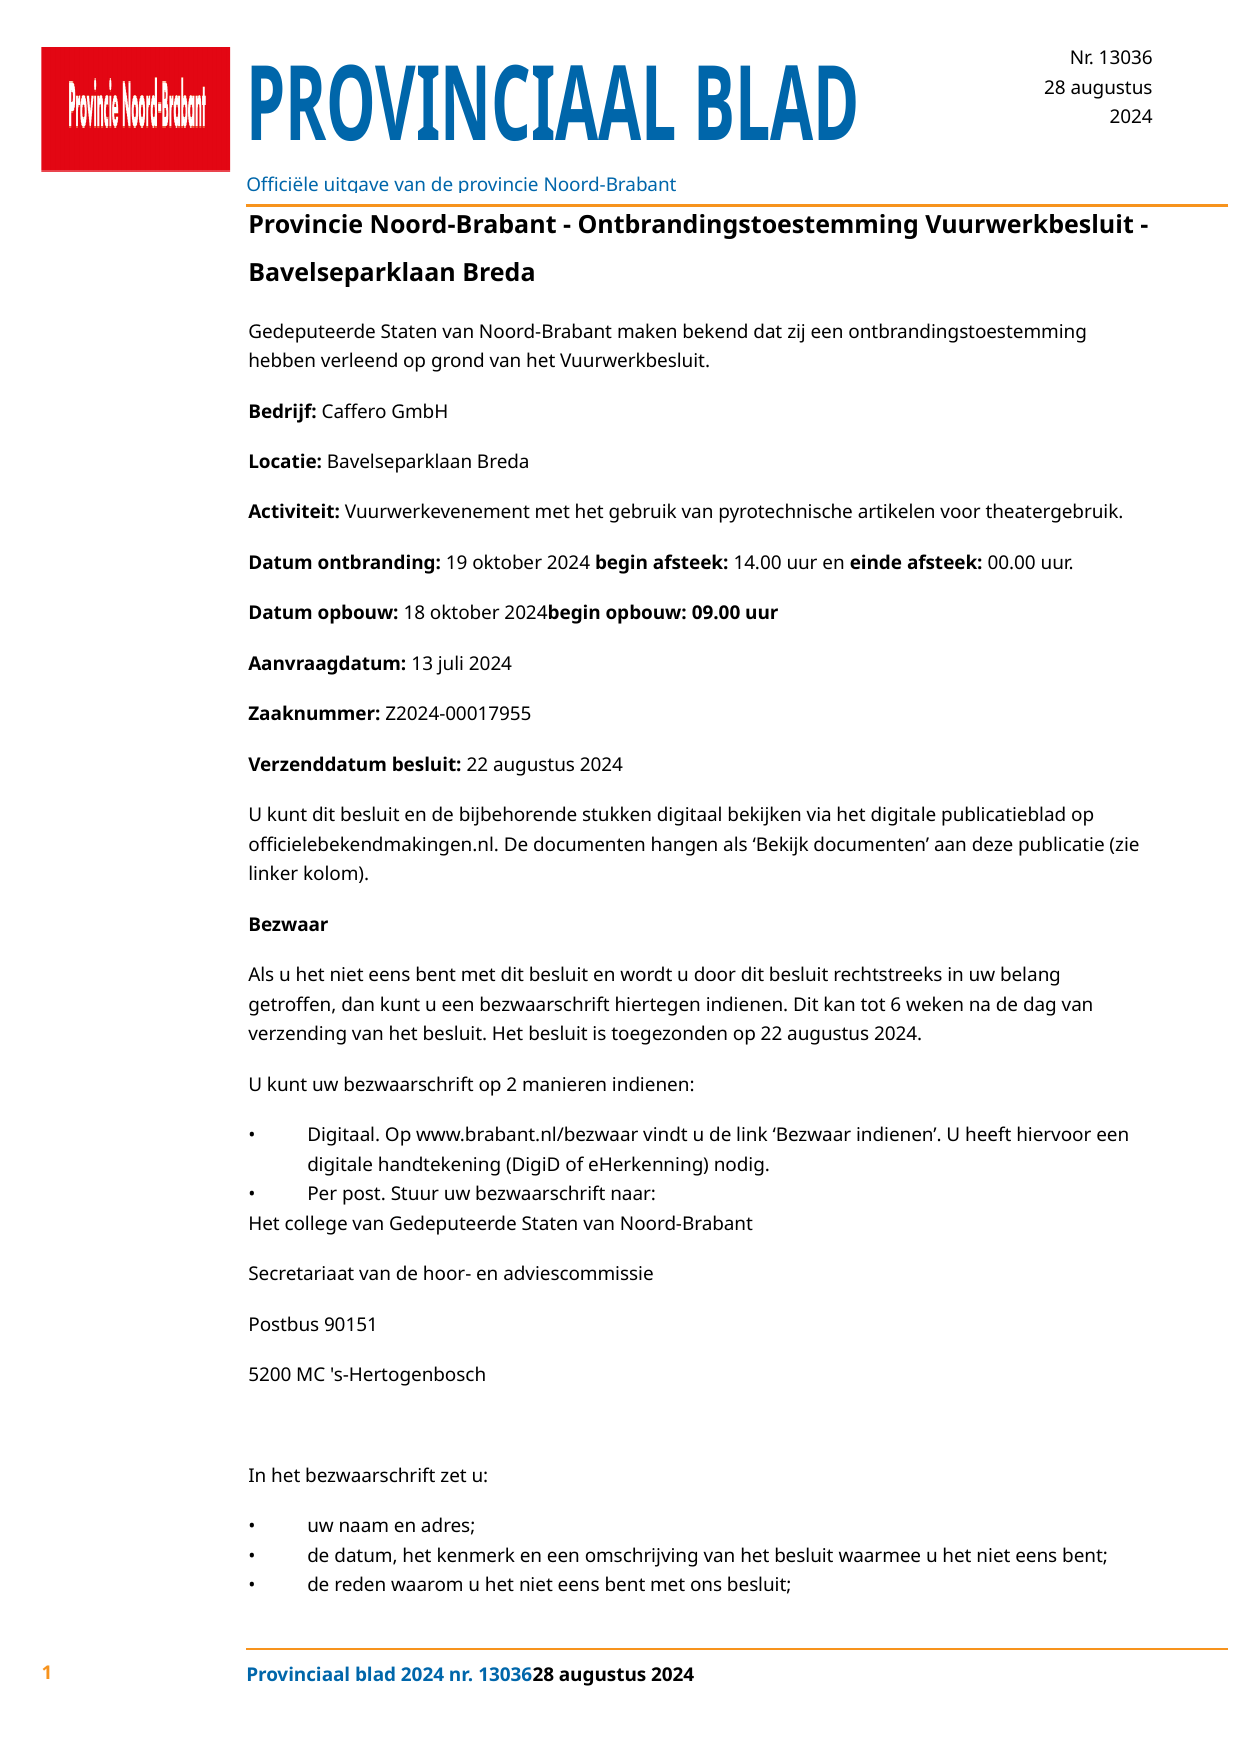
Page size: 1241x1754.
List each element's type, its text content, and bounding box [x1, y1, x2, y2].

text Het college van Gedeputeerde Staten van Noord-Brabant [248, 1210, 1152, 1236]
text Secretariaat van de hoor- en adviescommissie [248, 1260, 1152, 1286]
text Postbus 90151 [248, 1311, 1152, 1337]
text Bedrijf: Caffero GmbH [248, 398, 1152, 424]
text Als u het niet eens bent met dit besluit en wordt u door dit besluit rechtstreeks in uw belang getroffen, dan kunt u een bezwaarschrift hiertegen indienen. Dit kan tot 6 weken na de dag van verzending van het besluit. Het besluit is toegezonden op 22 augustus 2024. [248, 961, 1152, 1046]
text Zaaknummer: Z2024-00017955 [248, 700, 1152, 726]
list uw naam en adres; [248, 1512, 1152, 1538]
text Aanvraagdatum: 13 juli 2024 [248, 650, 1152, 676]
text 5200 MC 's‑Hertogenbosch [248, 1361, 1152, 1387]
text Locatie: Bavelseparklaan Breda [248, 448, 1152, 474]
list Digitaal. Op www.brabant.nl/bezwaar vindt u de link ‘Bezwaar indienen’. U heeft hiervoor een digitale handtekening (DigiD of eHerkenning) nodig. [248, 1121, 1152, 1177]
list de reden waarom u het niet eens bent met ons besluit; [248, 1572, 1152, 1597]
text Verzenddatum besluit: 22 augustus 2024 [248, 751, 1152, 777]
text In het bezwaarschrift zet u: [248, 1462, 1152, 1488]
text Gedeputeerde Staten van Noord-Brabant maken bekend dat zij een ontbrandingstoestemming hebben verleend op grond van het Vuurwerkbesluit. [248, 318, 1152, 373]
text U kunt dit besluit en de bijbehorende stukken digitaal bekijken via het digitale publicatieblad op officielebekendmakingen.nl. De documenten hangen als ‘Bekijk documenten’ aan deze publicatie (zie linker kolom). [248, 801, 1152, 886]
text U kunt uw bezwaarschrift op 2 manieren indienen: [248, 1071, 1152, 1097]
text Datum ontbranding: 19 oktober 2024 begin afsteek: 14.00 uur en einde afsteek: 00.00 uur. [248, 549, 1152, 575]
text Provincie Noord-Brabant - Ontbrandingstoestemming Vuurwerkbesluit - Bavelseparklaan Breda [248, 207, 1152, 288]
list de datum, het kenmerk en een omschrijving van het besluit waarmee u het niet eens bent; [248, 1542, 1152, 1568]
text Activiteit: Vuurwerkevenement met het gebruik van pyrotechnische artikelen voor theatergebruik. [248, 499, 1152, 524]
list Per post. Stuur uw bezwaarschrift naar: [248, 1180, 1152, 1206]
picture [41, 47, 231, 172]
text Datum opbouw: 18 oktober 2024begin opbouw: 09.00 uur [248, 599, 1152, 625]
text Bezwaar [248, 911, 1152, 937]
